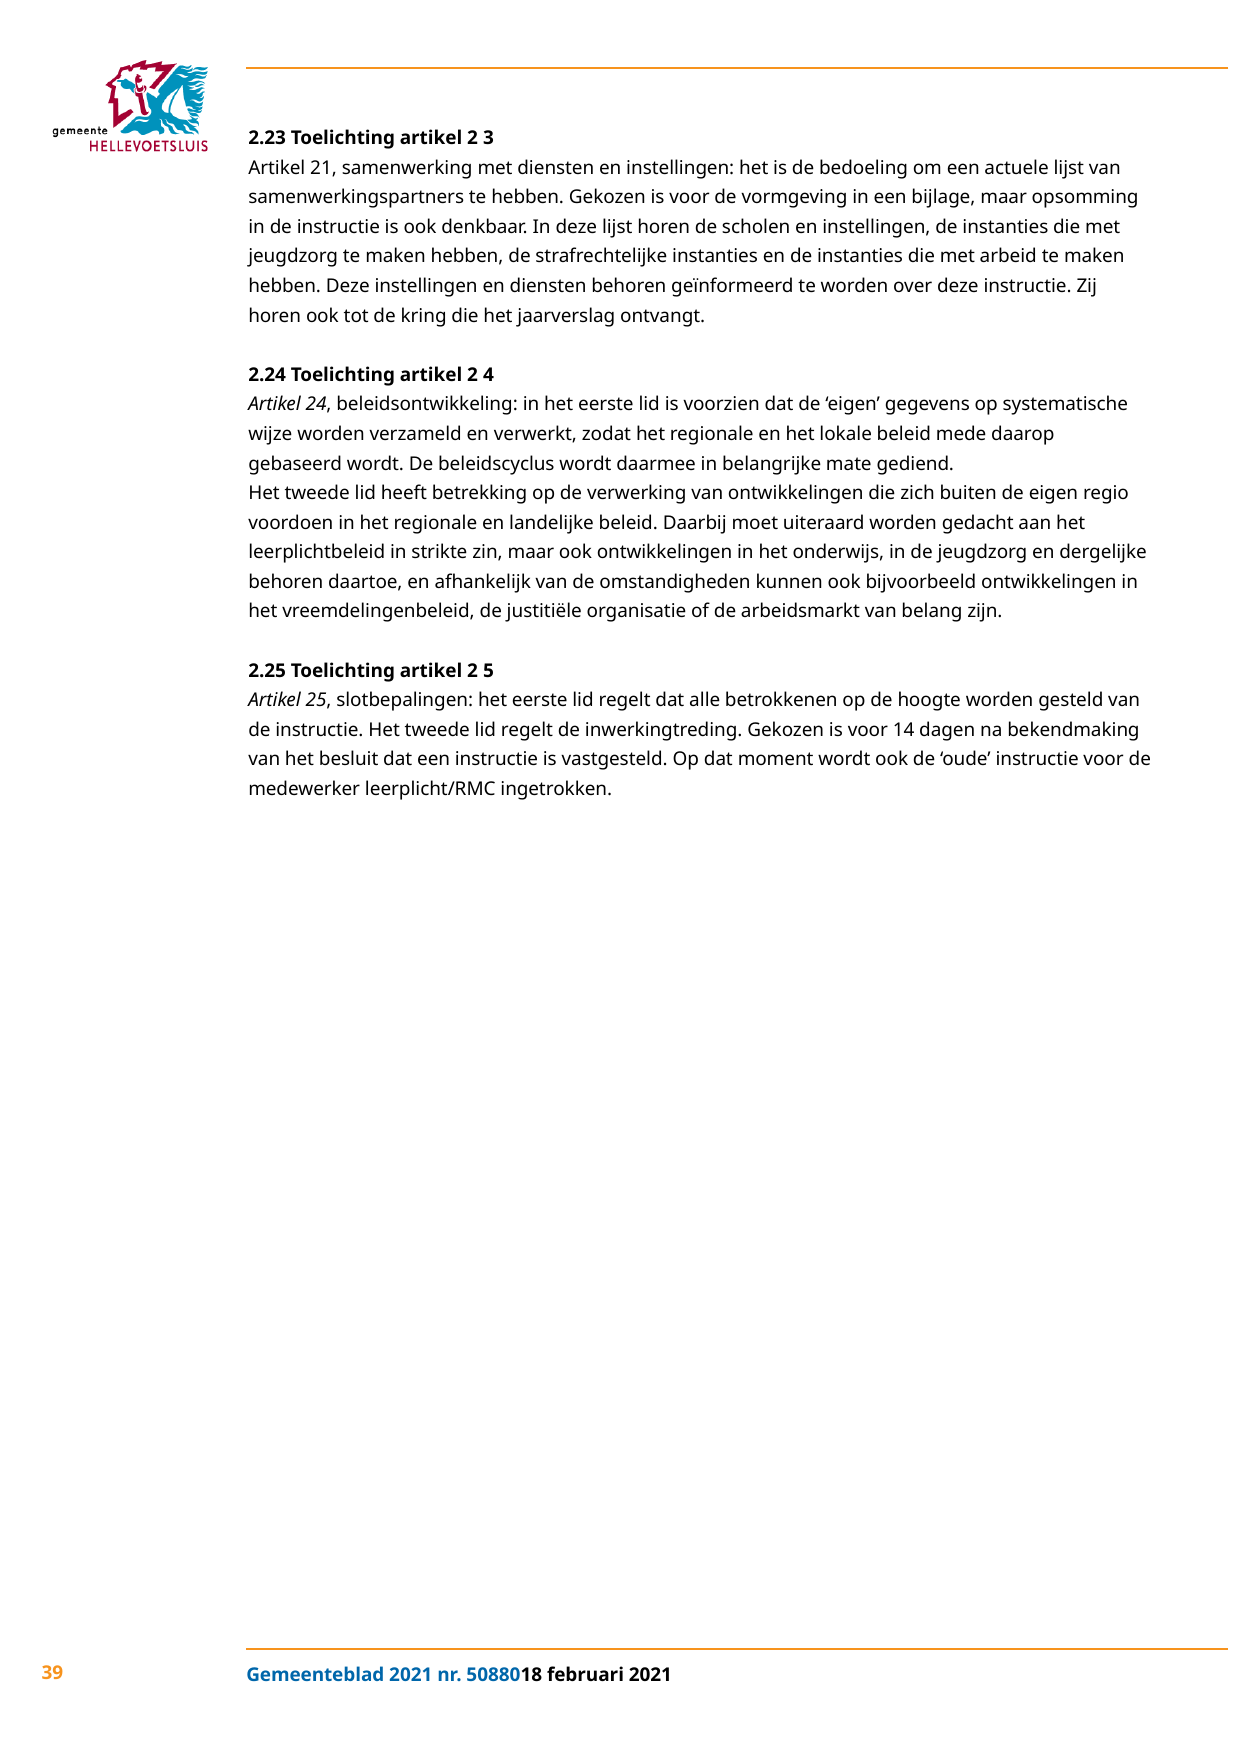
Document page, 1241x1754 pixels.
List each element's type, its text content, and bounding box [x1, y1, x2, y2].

picture [41, 47, 231, 172]
text 2.23 Toelichting artikel 2 3 [248, 124, 1152, 150]
text Artikel 24, beleidsontwikkeling: in het eerste lid is voorzien dat de ‘eigen’ gegevens op systematische wijze worden verzameld en verwerkt, zodat het regionale en het lokale beleid mede daarop gebaseerd wordt. De beleidscyclus wordt daarmee in belangrijke mate gediend. [248, 391, 1152, 476]
text 2.25 Toelichting artikel 2 5 [248, 657, 1152, 683]
text 2.24 Toelichting artikel 2 4 [248, 361, 1152, 387]
text Artikel 21, samenwerking met diensten en instellingen: het is de bedoeling om een actuele lijst van samenwerkingspartners te hebben. Gekozen is voor de vormgeving in een bijlage, maar opsomming in de instructie is ook denkbaar. In deze lijst horen de scholen en instellingen, de instanties die met jeugdzorg te maken hebben, de strafrechtelijke instanties en de instanties die met arbeid te maken hebben. Deze instellingen en diensten behoren geïnformeerd te worden over deze instructie. Zij horen ook tot de kring die het jaarverslag ontvangt. [248, 154, 1152, 328]
text Het tweede lid heeft betrekking op de verwerking van ontwikkelingen die zich buiten de eigen regio voordoen in het regionale en landelijke beleid. Daarbij moet uiteraard worden gedacht aan het leerplichtbeleid in strikte zin, maar ook ontwikkelingen in het onderwijs, in de jeugdzorg en dergelijke behoren daartoe, en afhankelijk van de omstandigheden kunnen ook bijvoorbeeld ontwikkelingen in het vreemdelingenbeleid, de justitiële organisatie of de arbeidsmarkt van belang zijn. [248, 479, 1152, 623]
text Artikel 25, slotbepalingen: het eerste lid regelt dat alle betrokkenen op de hoogte worden gesteld van de instructie. Het tweede lid regelt de inwerkingtreding. Gekozen is voor 14 dagen na bekendmaking van het besluit dat een instructie is vastgesteld. Op dat moment wordt ook de ‘oude’ instructie voor de medewerker leerplicht/RMC ingetrokken. [248, 686, 1152, 801]
